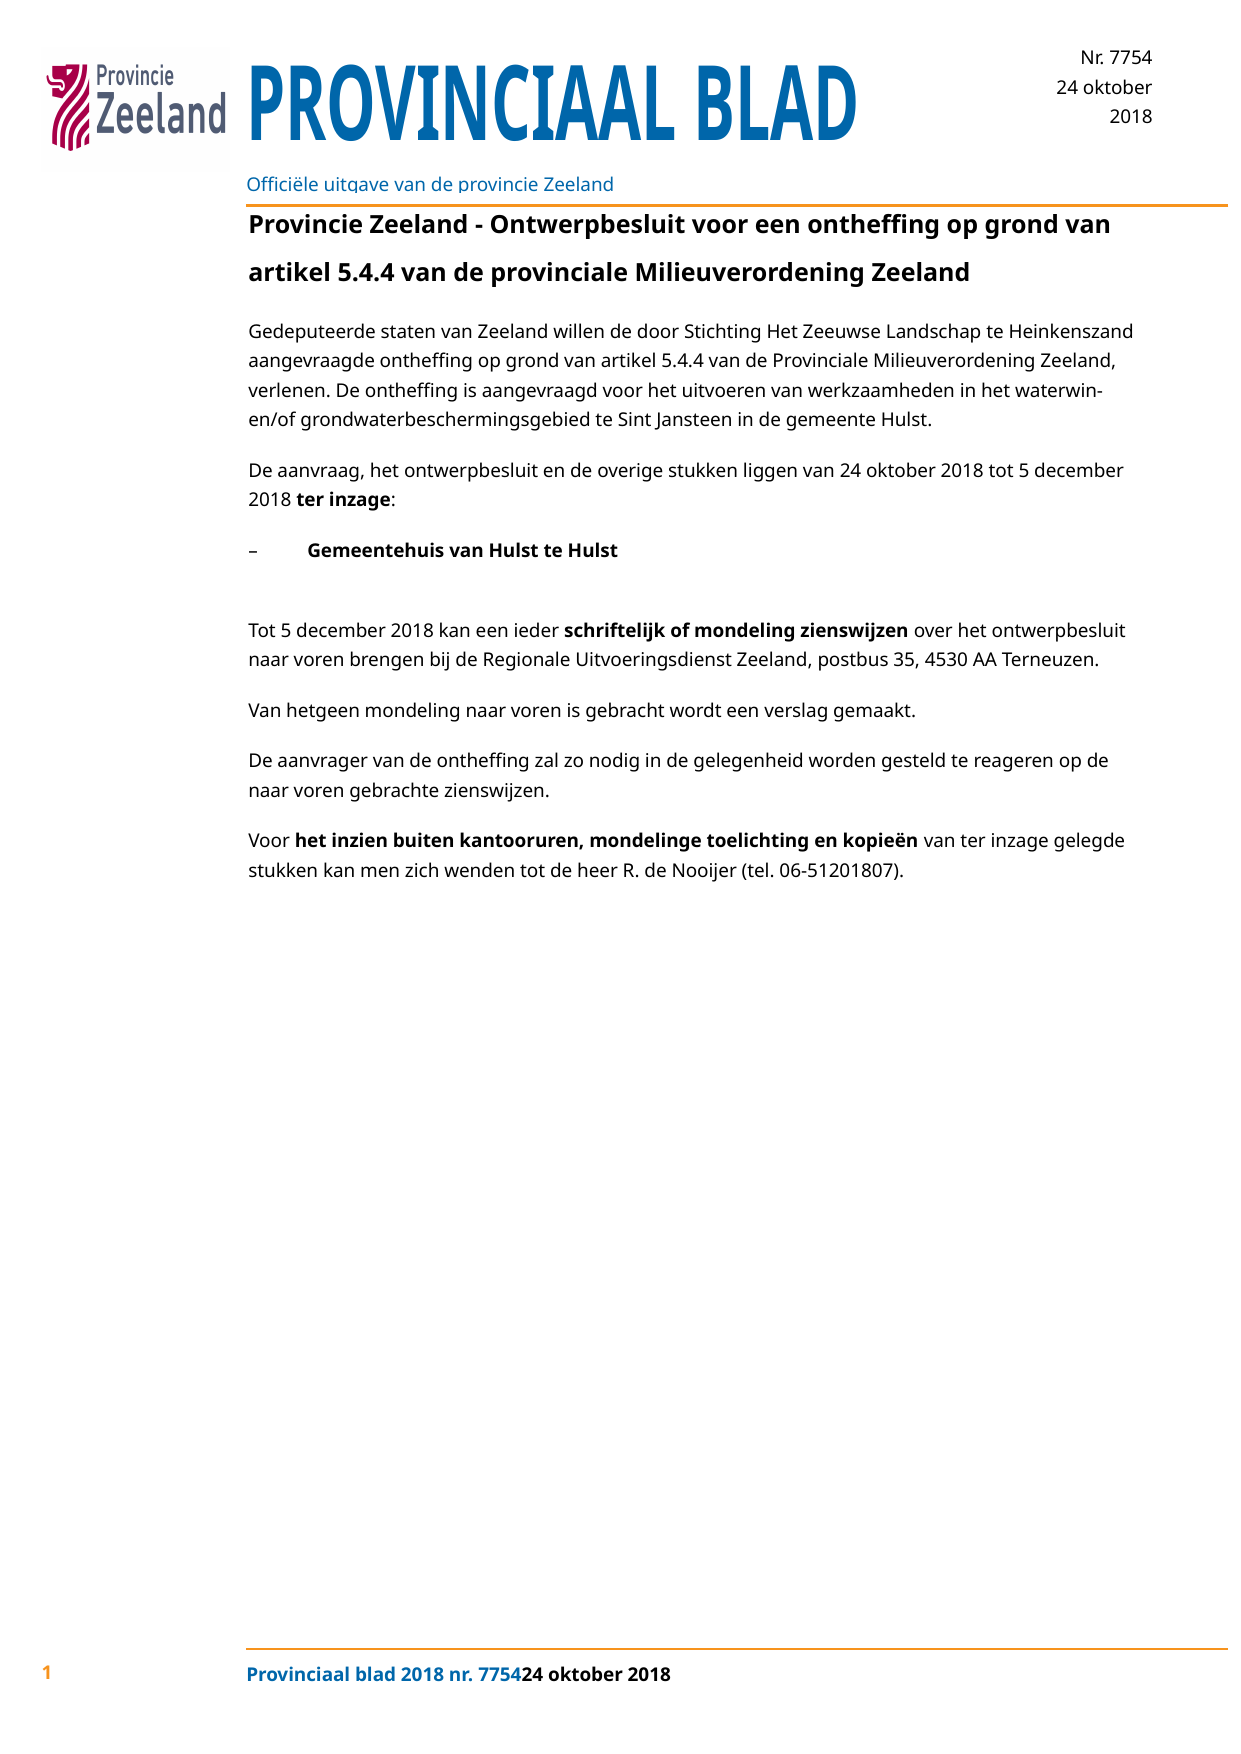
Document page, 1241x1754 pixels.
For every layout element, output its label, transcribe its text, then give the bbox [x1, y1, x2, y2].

text De aanvraag, het ontwerpbesluit en de overige stukken liggen van 24 oktober 2018 tot 5 december 2018 ter inzage: [248, 457, 1152, 512]
list Gemeentehuis van Hulst te Hulst [248, 537, 1152, 563]
text Van hetgeen mondeling naar voren is gebracht wordt een verslag gemaakt. [248, 697, 1152, 723]
text Voor het inzien buiten kantooruren, mondelinge toelichting en kopieën van ter inzage gelegde stukken kan men zich wenden tot de heer R. de Nooijer (tel. 06-51201807). [248, 827, 1152, 883]
text Gedeputeerde staten van Zeeland willen de door Stichting Het Zeeuwse Landschap te Heinkenszand aangevraagde ontheffing op grond van artikel 5.4.4 van de Provinciale Milieuverordening Zeeland, verlenen. De ontheffing is aangevraagd voor het uitvoeren van werkzaamheden in het waterwin- en/of grondwaterbeschermingsgebied te Sint Jansteen in de gemeente Hulst. [248, 318, 1152, 432]
text Tot 5 december 2018 kan een ieder schriftelijk of mondeling zienswijzen over het ontwerpbesluit naar voren brengen bij de Regionale Uitvoeringsdienst Zeeland, postbus 35, 4530 AA Terneuzen. [248, 617, 1152, 672]
picture [41, 47, 231, 172]
text De aanvrager van de ontheffing zal zo nodig in de gelegenheid worden gesteld te reageren op de naar voren gebrachte zienswijzen. [248, 747, 1152, 803]
text Provincie Zeeland - Ontwerpbesluit voor een ontheffing op grond van artikel 5.4.4 van de provinciale Milieuverordening Zeeland [248, 207, 1152, 288]
